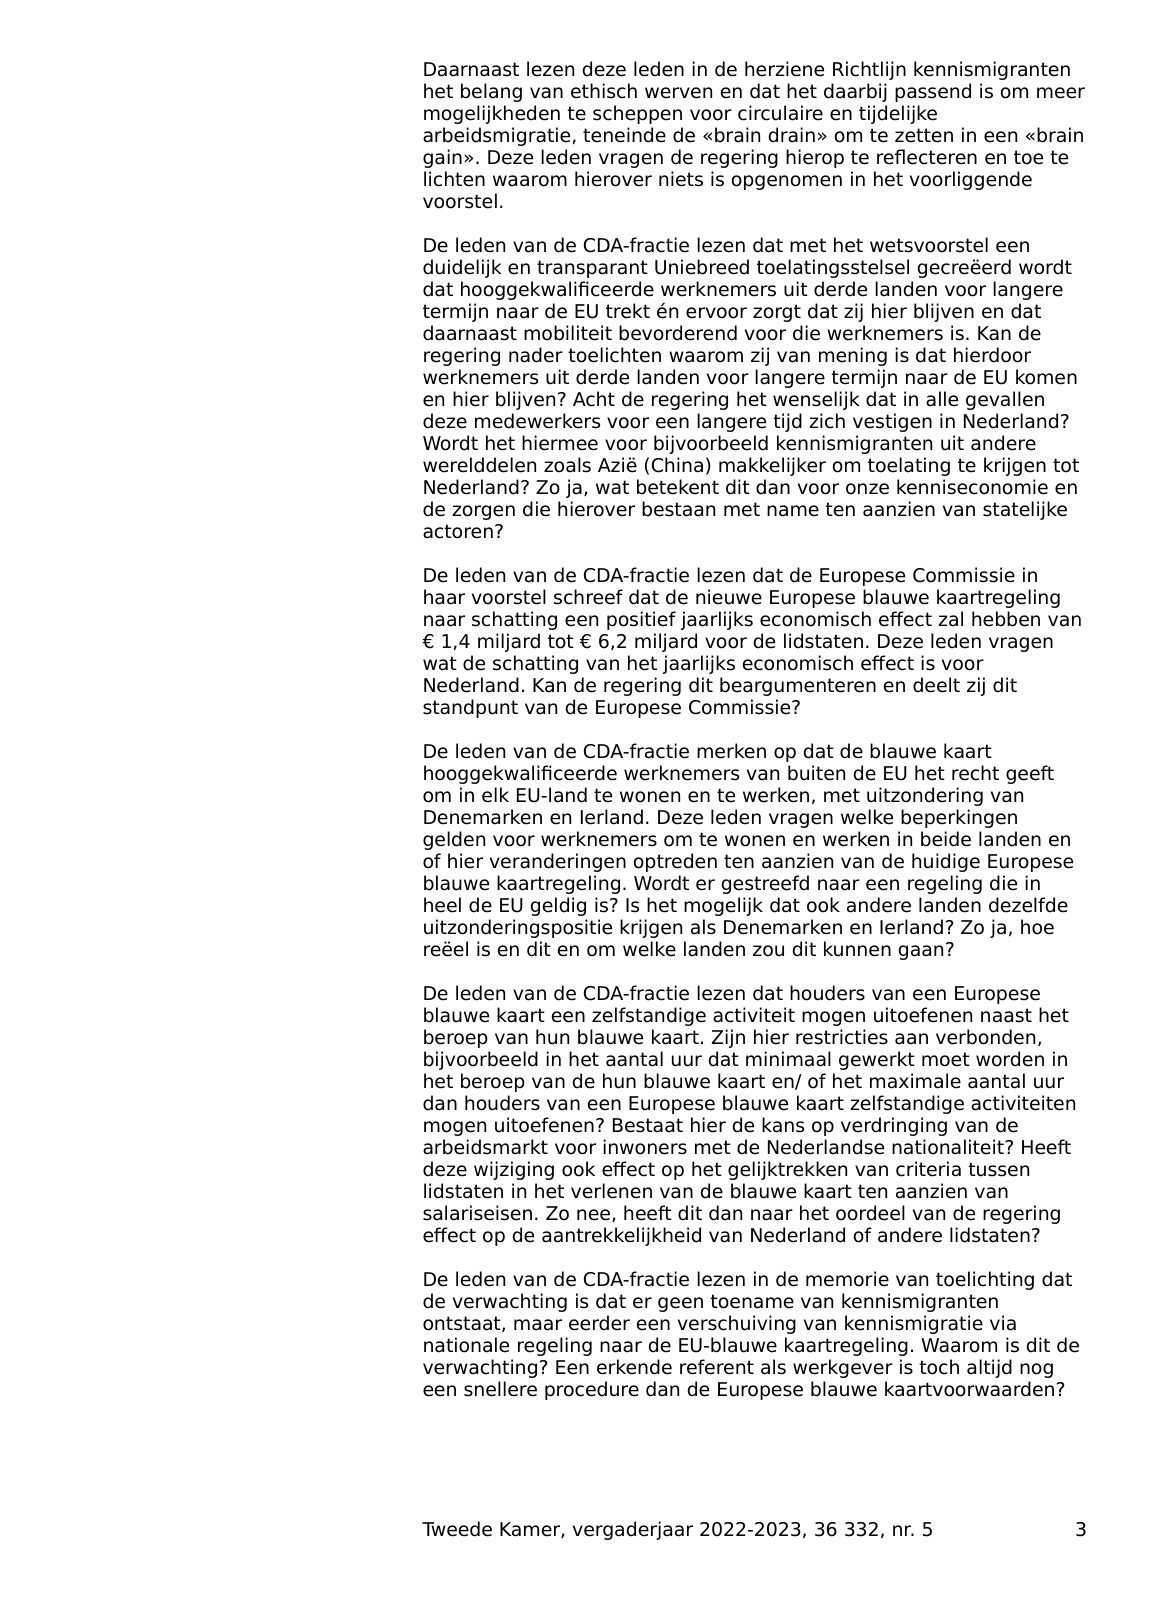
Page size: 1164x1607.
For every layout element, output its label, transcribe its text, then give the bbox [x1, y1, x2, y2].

text De leden van de CDA-fractie merken op dat de blauwe kaart hooggekwalificeerde werknemers van buiten de EU het recht geeft om in elk EU-land te wonen en te werken, met uitzondering van Denemarken en Ierland. Deze leden vragen welke beperkingen gelden voor werknemers om te wonen en werken in beide landen en of hier veranderingen optreden ten aanzien van de huidige Europese blauwe kaartregeling. Wordt er gestreefd naar een regeling die in heel de EU geldig is? Is het mogelijk dat ook andere landen dezelfde uitzonderingspositie krijgen als Denemarken en Ierland? Zo ja, hoe reëel is en dit en om welke landen zou dit kunnen gaan? [422, 741, 1087, 961]
text De leden van de CDA-fractie lezen dat de Europese Commissie in haar voorstel schreef dat de nieuwe Europese blauwe kaartregeling naar schatting een positief jaarlijks economisch effect zal hebben van € 1,4 miljard tot € 6,2 miljard voor de lidstaten. Deze leden vragen wat de schatting van het jaarlijks economisch effect is voor Nederland. Kan de regering dit beargumenteren en deelt zij dit standpunt van de Europese Commissie? [422, 565, 1087, 719]
text De leden van de CDA-fractie lezen in de memorie van toelichting dat de verwachting is dat er geen toename van kennismigranten ontstaat, maar eerder een verschuiving van kennismigratie via nationale regeling naar de EU-blauwe kaartregeling. Waarom is dit de verwachting? Een erkende referent als werkgever is toch altijd nog een snellere procedure dan de Europese blauwe kaartvoorwaarden? [422, 1269, 1087, 1401]
text De leden van de CDA-fractie lezen dat houders van een Europese blauwe kaart een zelfstandige activiteit mogen uitoefenen naast het beroep van hun blauwe kaart. Zijn hier restricties aan verbonden, bijvoorbeeld in het aantal uur dat minimaal gewerkt moet worden in het beroep van de hun blauwe kaart en/ of het maximale aantal uur dan houders van een Europese blauwe kaart zelfstandige activiteiten mogen uitoefenen? Bestaat hier de kans op verdringing van de arbeidsmarkt voor inwoners met de Nederlandse nationaliteit? Heeft deze wijziging ook effect op het gelijktrekken van criteria tussen lidstaten in het verlenen van de blauwe kaart ten aanzien van salariseisen. Zo nee, heeft dit dan naar het oordeel van de regering effect op de aantrekkelijkheid van Nederland of andere lidstaten? [422, 983, 1087, 1247]
text De leden van de CDA-fractie lezen dat met het wetsvoorstel een duidelijk en transparant Uniebreed toelatingsstelsel gecreëerd wordt dat hooggekwalificeerde werknemers uit derde landen voor langere termijn naar de EU trekt én ervoor zorgt dat zij hier blijven en dat daarnaast mobiliteit bevorderend voor die werknemers is. Kan de regering nader toelichten waarom zij van mening is dat hierdoor werknemers uit derde landen voor langere termijn naar de EU komen en hier blijven? Acht de regering het wenselijk dat in alle gevallen deze medewerkers voor een langere tijd zich vestigen in Nederland? Wordt het hiermee voor bijvoorbeeld kennismigranten uit andere werelddelen zoals Azië (China) makkelijker om toelating te krijgen tot Nederland? Zo ja, wat betekent dit dan voor onze kenniseconomie en de zorgen die hierover bestaan met name ten aanzien van statelijke actoren? [422, 235, 1087, 543]
text Daarnaast lezen deze leden in de herziene Richtlijn kennismigranten het belang van ethisch werven en dat het daarbij passend is om meer mogelijkheden te scheppen voor circulaire en tijdelijke arbeidsmigratie, teneinde de «brain drain» om te zetten in een «brain gain». Deze leden vragen de regering hierop te reflecteren en toe te lichten waarom hierover niets is opgenomen in het voorliggende voorstel. [422, 59, 1087, 213]
